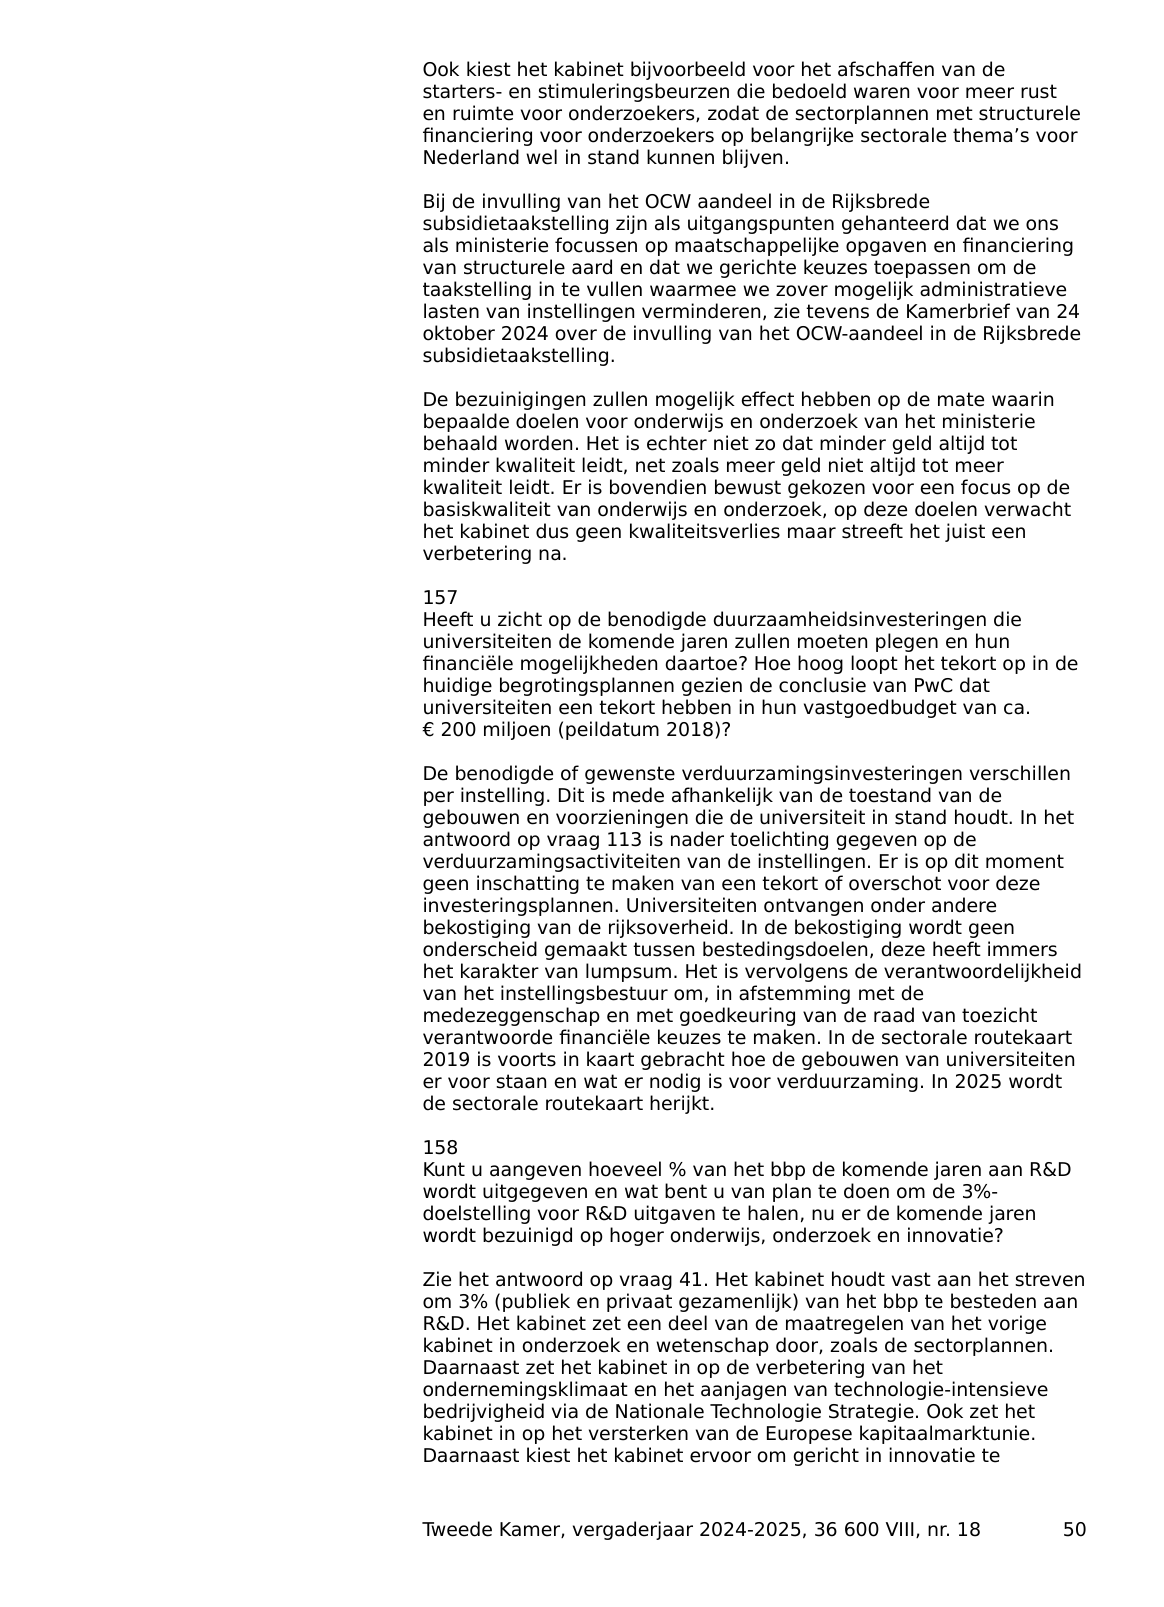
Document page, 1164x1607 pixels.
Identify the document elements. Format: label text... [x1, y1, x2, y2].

text Heeft u zicht op de benodigde duurzaamheidsinvesteringen die universiteiten de komende jaren zullen moeten plegen en hun financiële mogelijkheden daartoe? Hoe hoog loopt het tekort op in de huidige begrotingsplannen gezien de conclusie van PwC dat universiteiten een tekort hebben in hun vastgoedbudget van ca. € 200 miljoen (peildatum 2018)? [422, 609, 1087, 741]
text De bezuinigingen zullen mogelijk effect hebben op de mate waarin bepaalde doelen voor onderwijs en onderzoek van het ministerie behaald worden. Het is echter niet zo dat minder geld altijd tot minder kwaliteit leidt, net zoals meer geld niet altijd tot meer kwaliteit leidt. Er is bovendien bewust gekozen voor een focus op de basiskwaliteit van onderwijs en onderzoek, op deze doelen verwacht het kabinet dus geen kwaliteitsverlies maar streeft het juist een verbetering na. [422, 389, 1087, 565]
text Bij de invulling van het OCW aandeel in de Rijksbrede subsidietaakstelling zijn als uitgangspunten gehanteerd dat we ons als ministerie focussen op maatschappelijke opgaven en financiering van structurele aard en dat we gerichte keuzes toepassen om de taakstelling in te vullen waarmee we zover mogelijk administratieve lasten van instellingen verminderen, zie tevens de Kamerbrief van 24 oktober 2024 over de invulling van het OCW-aandeel in de Rijksbrede subsidietaakstelling. [422, 191, 1087, 367]
text 158 [422, 1137, 1087, 1159]
text Kunt u aangeven hoeveel % van het bbp de komende jaren aan R&D wordt uitgegeven en wat bent u van plan te doen om de 3%-doelstelling voor R&D uitgaven te halen, nu er de komende jaren wordt bezuinigd op hoger onderwijs, onderzoek en innovatie? [422, 1159, 1087, 1247]
text Ook kiest het kabinet bijvoorbeeld voor het afschaffen van de starters- en stimuleringsbeurzen die bedoeld waren voor meer rust en ruimte voor onderzoekers, zodat de sectorplannen met structurele financiering voor onderzoekers op belangrijke sectorale thema’s voor Nederland wel in stand kunnen blijven. [422, 59, 1087, 169]
text De benodigde of gewenste verduurzamingsinvesteringen verschillen per instelling. Dit is mede afhankelijk van de toestand van de gebouwen en voorzieningen die de universiteit in stand houdt. In het antwoord op vraag 113 is nader toelichting gegeven op de verduurzamingsactiviteiten van de instellingen. Er is op dit moment geen inschatting te maken van een tekort of overschot voor deze investeringsplannen. Universiteiten ontvangen onder andere bekostiging van de rijksoverheid. In de bekostiging wordt geen onderscheid gemaakt tussen bestedingsdoelen, deze heeft immers het karakter van lumpsum. Het is vervolgens de verantwoordelijkheid van het instellingsbestuur om, in afstemming met de medezeggenschap en met goedkeuring van de raad van toezicht verantwoorde financiële keuzes te maken. In de sectorale routekaart 2019 is voorts in kaart gebracht hoe de gebouwen van universiteiten er voor staan en wat er nodig is voor verduurzaming. In 2025 wordt de sectorale routekaart herijkt. [422, 763, 1087, 1115]
text Zie het antwoord op vraag 41. Het kabinet houdt vast aan het streven om 3% (publiek en privaat gezamenlijk) van het bbp te besteden aan R&D. Het kabinet zet een deel van de maatregelen van het vorige kabinet in onderzoek en wetenschap door, zoals de sectorplannen. Daarnaast zet het kabinet in op de verbetering van het ondernemingsklimaat en het aanjagen van technologie-intensieve bedrijvigheid via de Nationale Technologie Strategie. Ook zet het kabinet in op het versterken van de Europese kapitaalmarktunie. Daarnaast kiest het kabinet ervoor om gericht in innovatie te [422, 1269, 1087, 1467]
text 157 [422, 587, 1087, 609]
